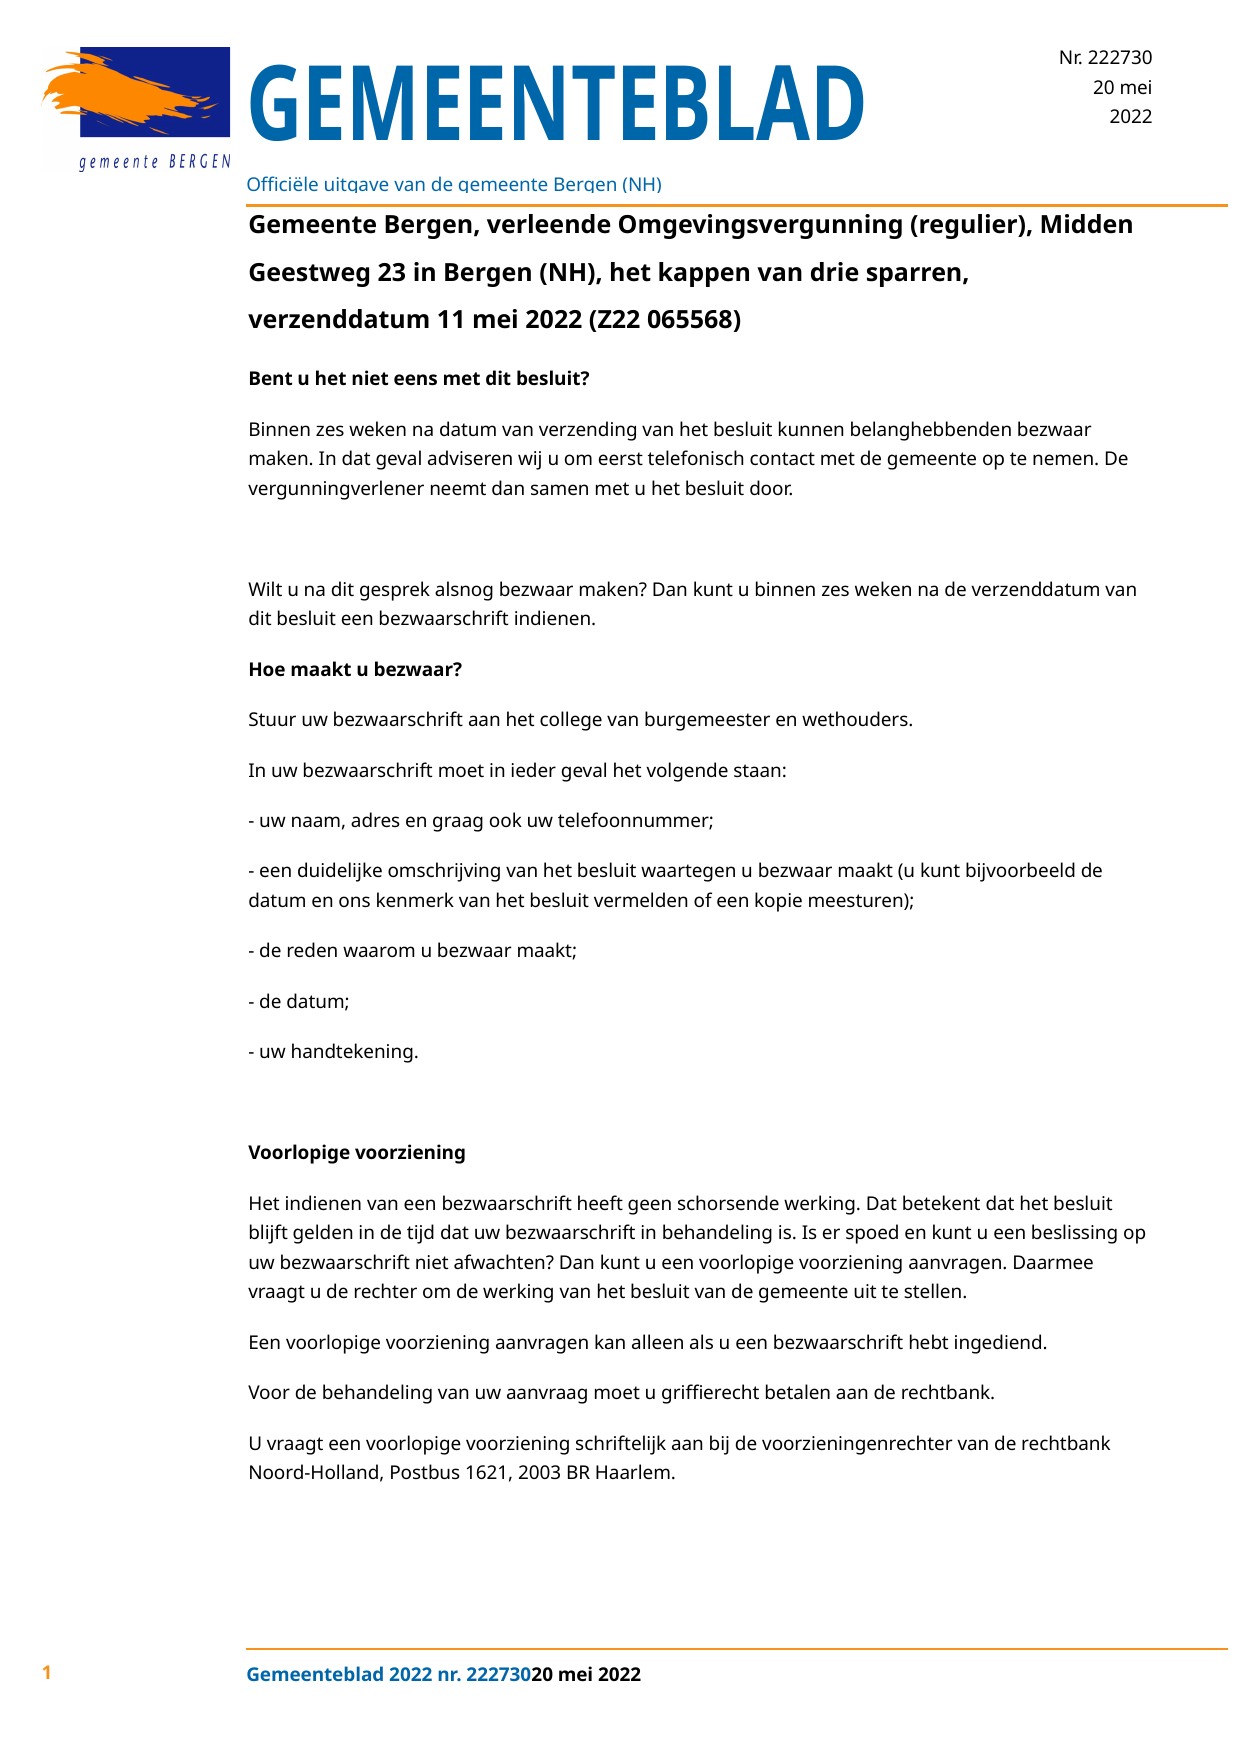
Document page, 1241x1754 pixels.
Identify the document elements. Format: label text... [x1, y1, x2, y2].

text Wilt u na dit gesprek alsnog bezwaar maken? Dan kunt u binnen zes weken na de verzenddatum van dit besluit een bezwaarschrift indienen. [248, 576, 1152, 631]
text - de datum; [248, 988, 1152, 1014]
text - de reden waarom u bezwaar maakt; [248, 938, 1152, 963]
text Gemeente Bergen, verleende Omgevingsvergunning (regulier), Midden Geestweg 23 in Bergen (NH), het kappen van drie sparren, verzenddatum 11 mei 2022 (Z22 065568) [248, 207, 1152, 336]
text Het indienen van een bezwaarschrift heeft geen schorsende werking. Dat betekent dat het besluit blijft gelden in de tijd dat uw bezwaarschrift in behandeling is. Is er spoed en kunt u een beslissing op uw bezwaarschrift niet afwachten? Dan kunt u een voorlopige voorziening aanvragen. Daarmee vraagt u de rechter om de werking van het besluit van de gemeente uit te stellen. [248, 1190, 1152, 1304]
text Een voorlopige voorziening aanvragen kan alleen als u een bezwaarschrift hebt ingediend. [248, 1329, 1152, 1354]
text Voorlopige voorziening [248, 1139, 1152, 1165]
text Stuur uw bezwaarschrift aan het college van burgemeester en wethouders. [248, 706, 1152, 732]
text - uw handtekening. [248, 1038, 1152, 1064]
text Hoe maakt u bezwaar? [248, 656, 1152, 682]
text Binnen zes weken na datum van verzending van het besluit kunnen belanghebbenden bezwaar maken. In dat geval adviseren wij u om eerst telefonisch contact met de gemeente op te nemen. De vergunningverlener neemt dan samen met u het besluit door. [248, 416, 1152, 501]
picture [41, 47, 231, 172]
text U vraagt een voorlopige voorziening schriftelijk aan bij de voorzieningenrechter van de rechtbank Noord-Holland, Postbus 1621, 2003 BR Haarlem. [248, 1430, 1152, 1485]
text Bent u het niet eens met dit besluit? [248, 366, 1152, 391]
text - uw naam, adres en graag ook uw telefoonnummer; [248, 807, 1152, 833]
text In uw bezwaarschrift moet in ieder geval het volgende staan: [248, 757, 1152, 782]
text - een duidelijke omschrijving van het besluit waartegen u bezwaar maakt (u kunt bijvoorbeeld de datum en ons kenmerk van het besluit vermelden of een kopie meesturen); [248, 858, 1152, 913]
text Voor de behandeling van uw aanvraag moet u griffierecht betalen aan de rechtbank. [248, 1379, 1152, 1405]
